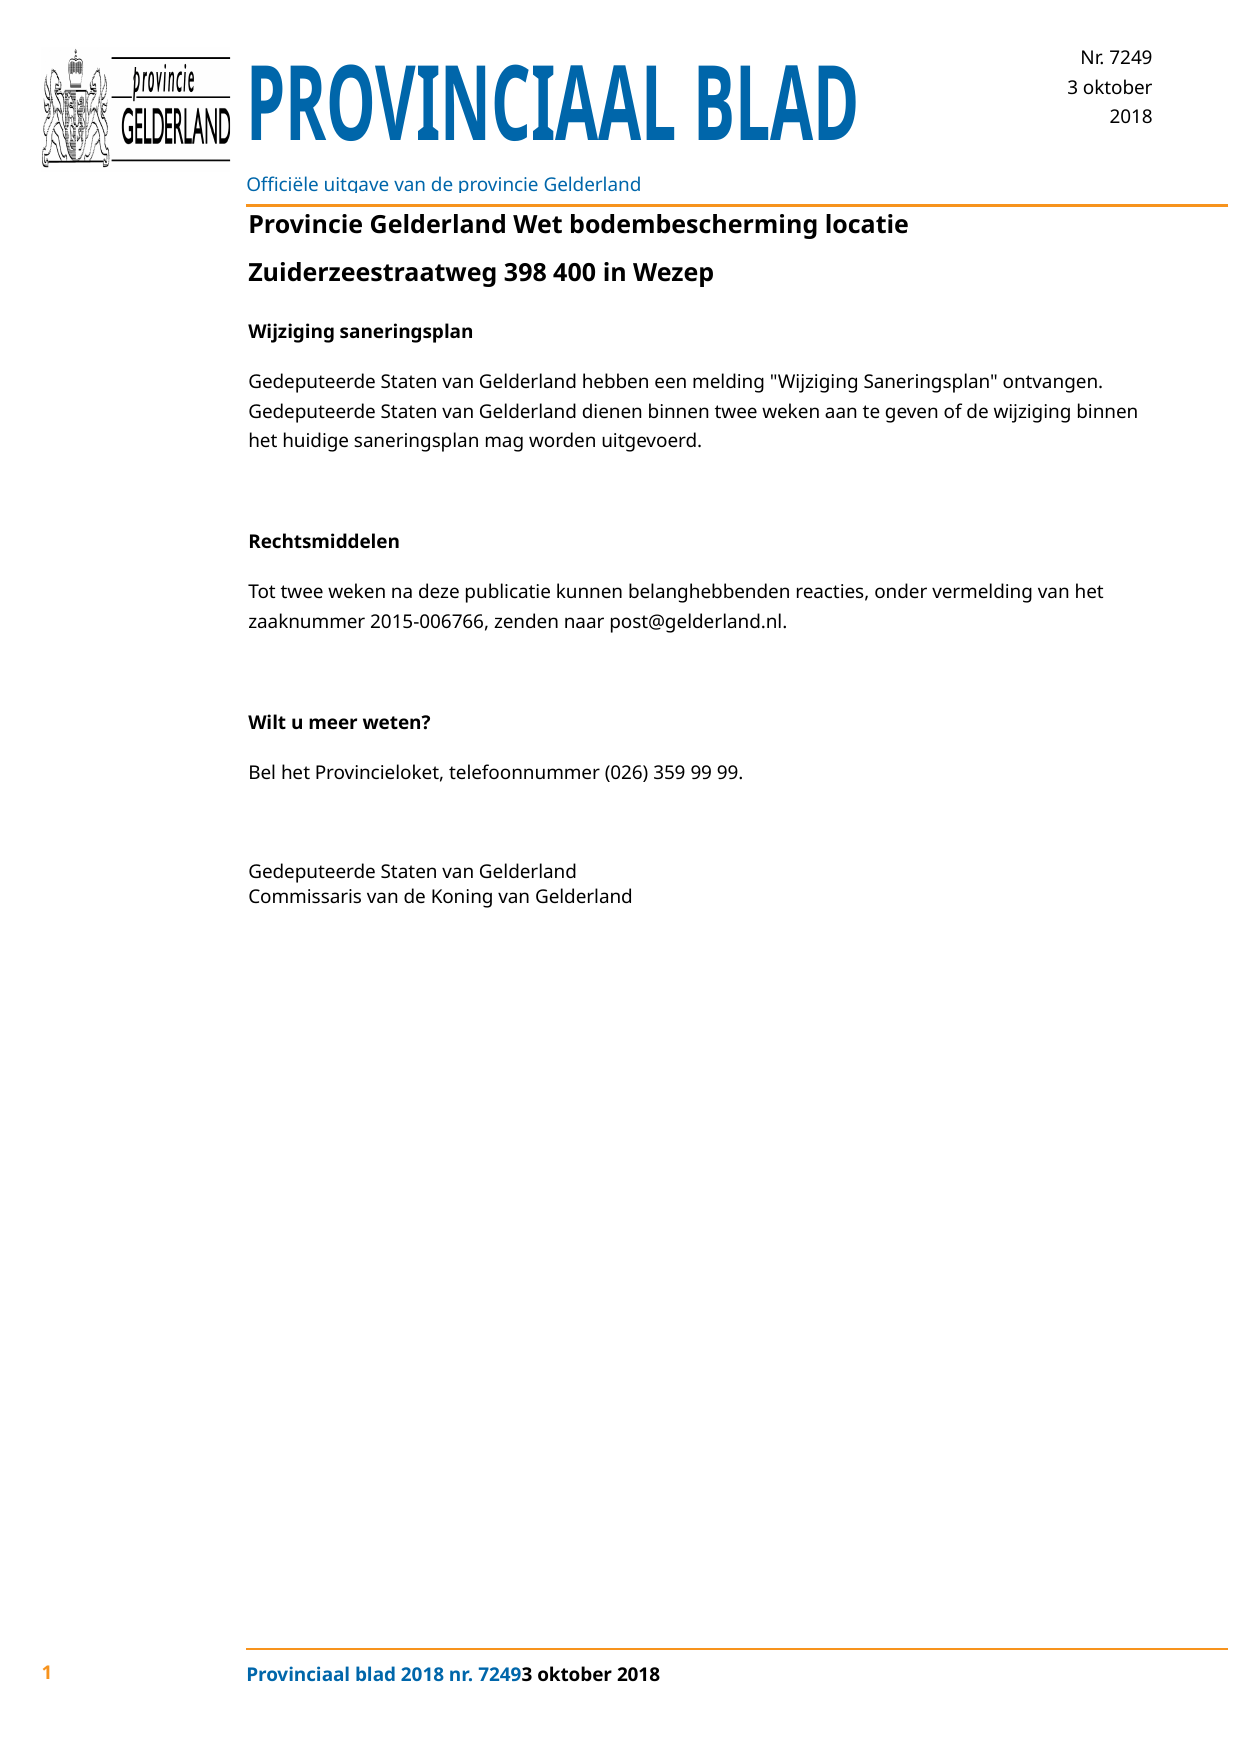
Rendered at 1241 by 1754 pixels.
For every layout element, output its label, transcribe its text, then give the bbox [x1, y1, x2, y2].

picture [41, 47, 231, 172]
text Rechtsmiddelen [248, 528, 1152, 554]
text Gedeputeerde Staten van Gelderland [248, 858, 1152, 883]
text Provincie Gelderland Wet bodembescherming locatie Zuiderzeestraatweg 398 400 in Wezep [248, 207, 1152, 288]
text Gedeputeerde Staten van Gelderland hebben een melding "Wijziging Saneringsplan" ontvangen. Gedeputeerde Staten van Gelderland dienen binnen twee weken aan te geven of de wijziging binnen het huidige saneringsplan mag worden uitgevoerd. [248, 368, 1152, 453]
text Tot twee weken na deze publicatie kunnen belanghebbenden reacties, onder vermelding van het zaaknummer 2015-006766, zenden naar post@gelderland.nl. [248, 579, 1152, 634]
text Wilt u meer weten? [248, 709, 1152, 735]
text Commissaris van de Koning van Gelderland [248, 883, 1152, 909]
text Bel het Provincieloket, telefoonnummer (026) 359 99 99. [248, 759, 1152, 785]
text Wijziging saneringsplan [248, 318, 1152, 344]
